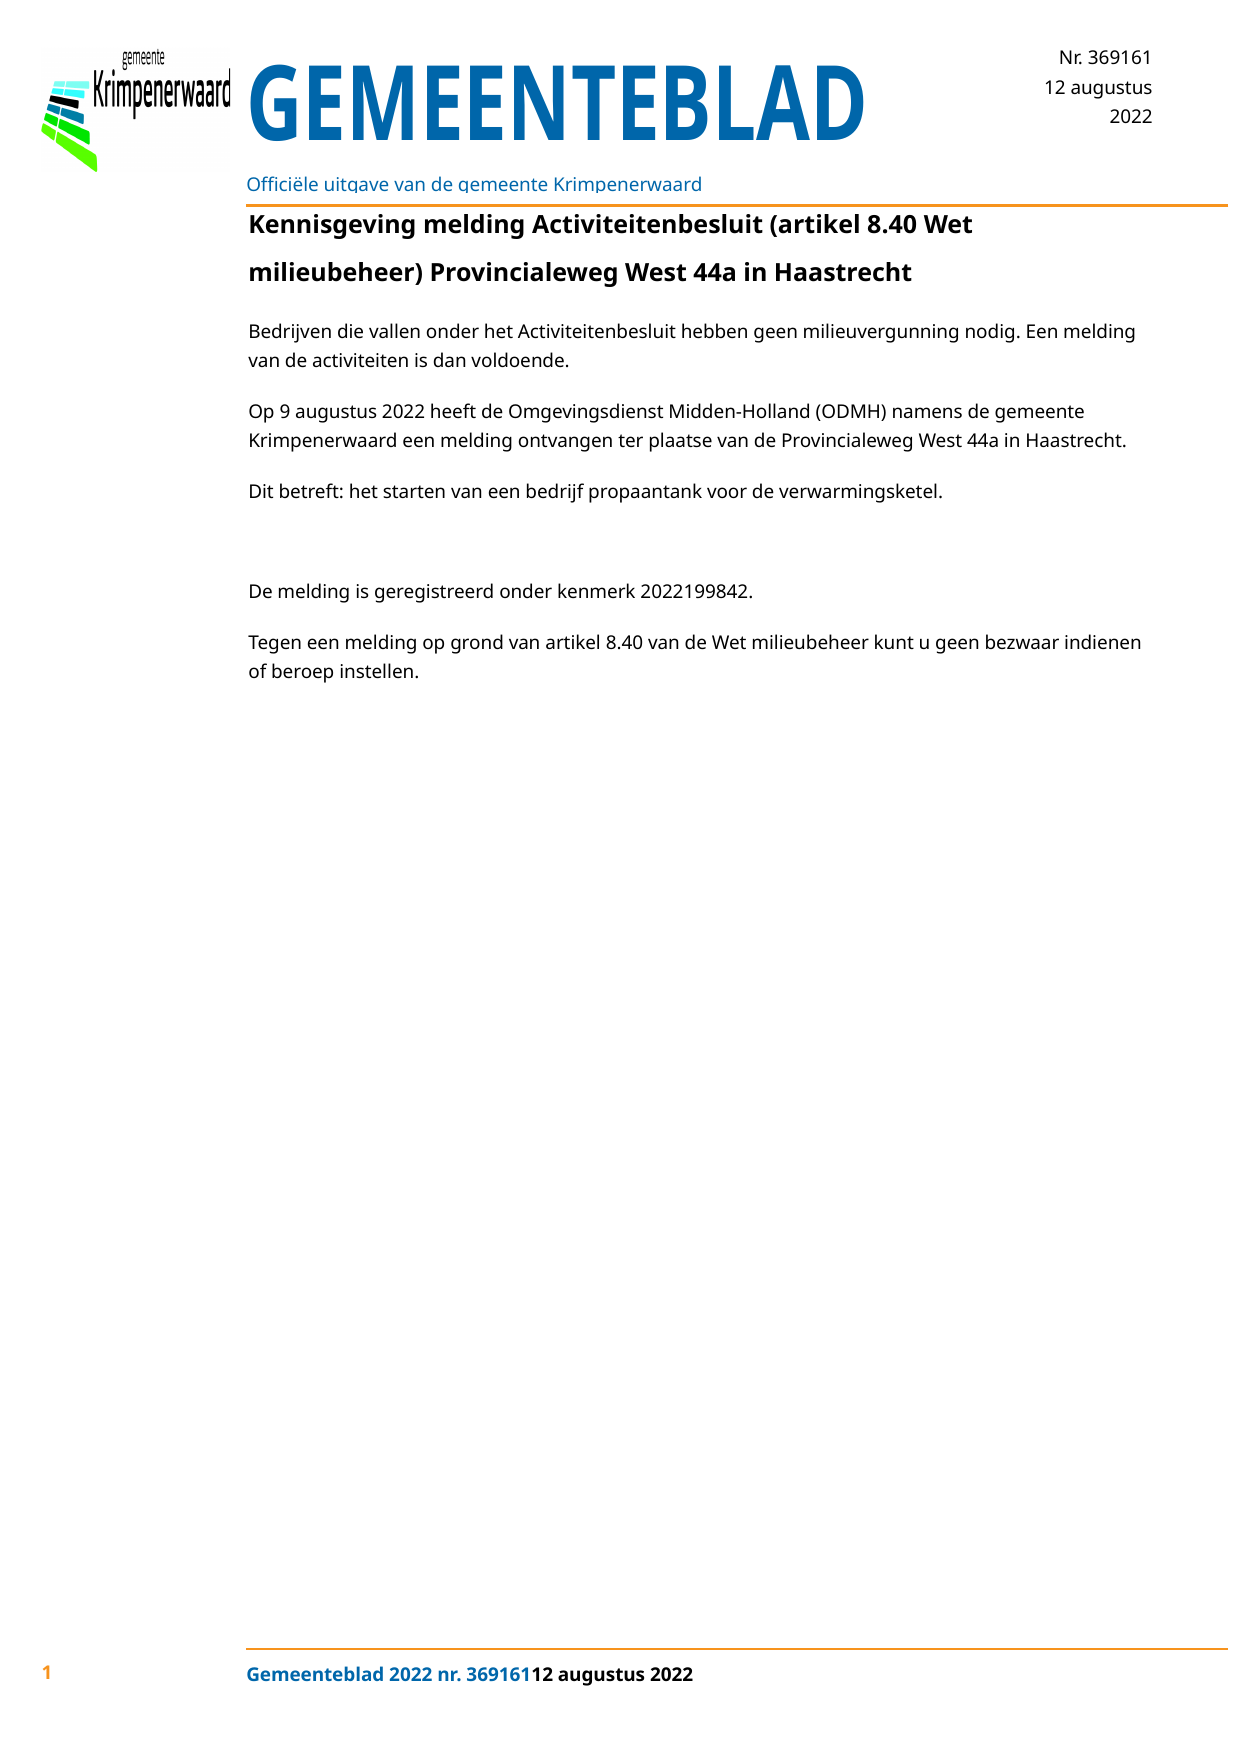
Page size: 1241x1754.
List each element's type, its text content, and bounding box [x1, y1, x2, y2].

text De melding is geregistreerd onder kenmerk 2022199842. [248, 579, 1152, 604]
picture [41, 47, 231, 172]
text Op 9 augustus 2022 heeft de Omgevingsdienst Midden-Holland (ODMH) namens de gemeente Krimpenerwaard een melding ontvangen ter plaatse van de Provincialeweg West 44a in Haastrecht. [248, 398, 1152, 453]
text Dit betreft: het starten van een bedrijf propaantank voor de verwarmingsketel. [248, 478, 1152, 504]
text Tegen een melding op grond van artikel 8.40 van de Wet milieubeheer kunt u geen bezwaar indienen of beroep instellen. [248, 629, 1152, 684]
text Bedrijven die vallen onder het Activiteitenbesluit hebben geen milieuvergunning nodig. Een melding van de activiteiten is dan voldoende. [248, 318, 1152, 373]
text Kennisgeving melding Activiteitenbesluit (artikel 8.40 Wet milieubeheer) Provincialeweg West 44a in Haastrecht [248, 207, 1152, 288]
